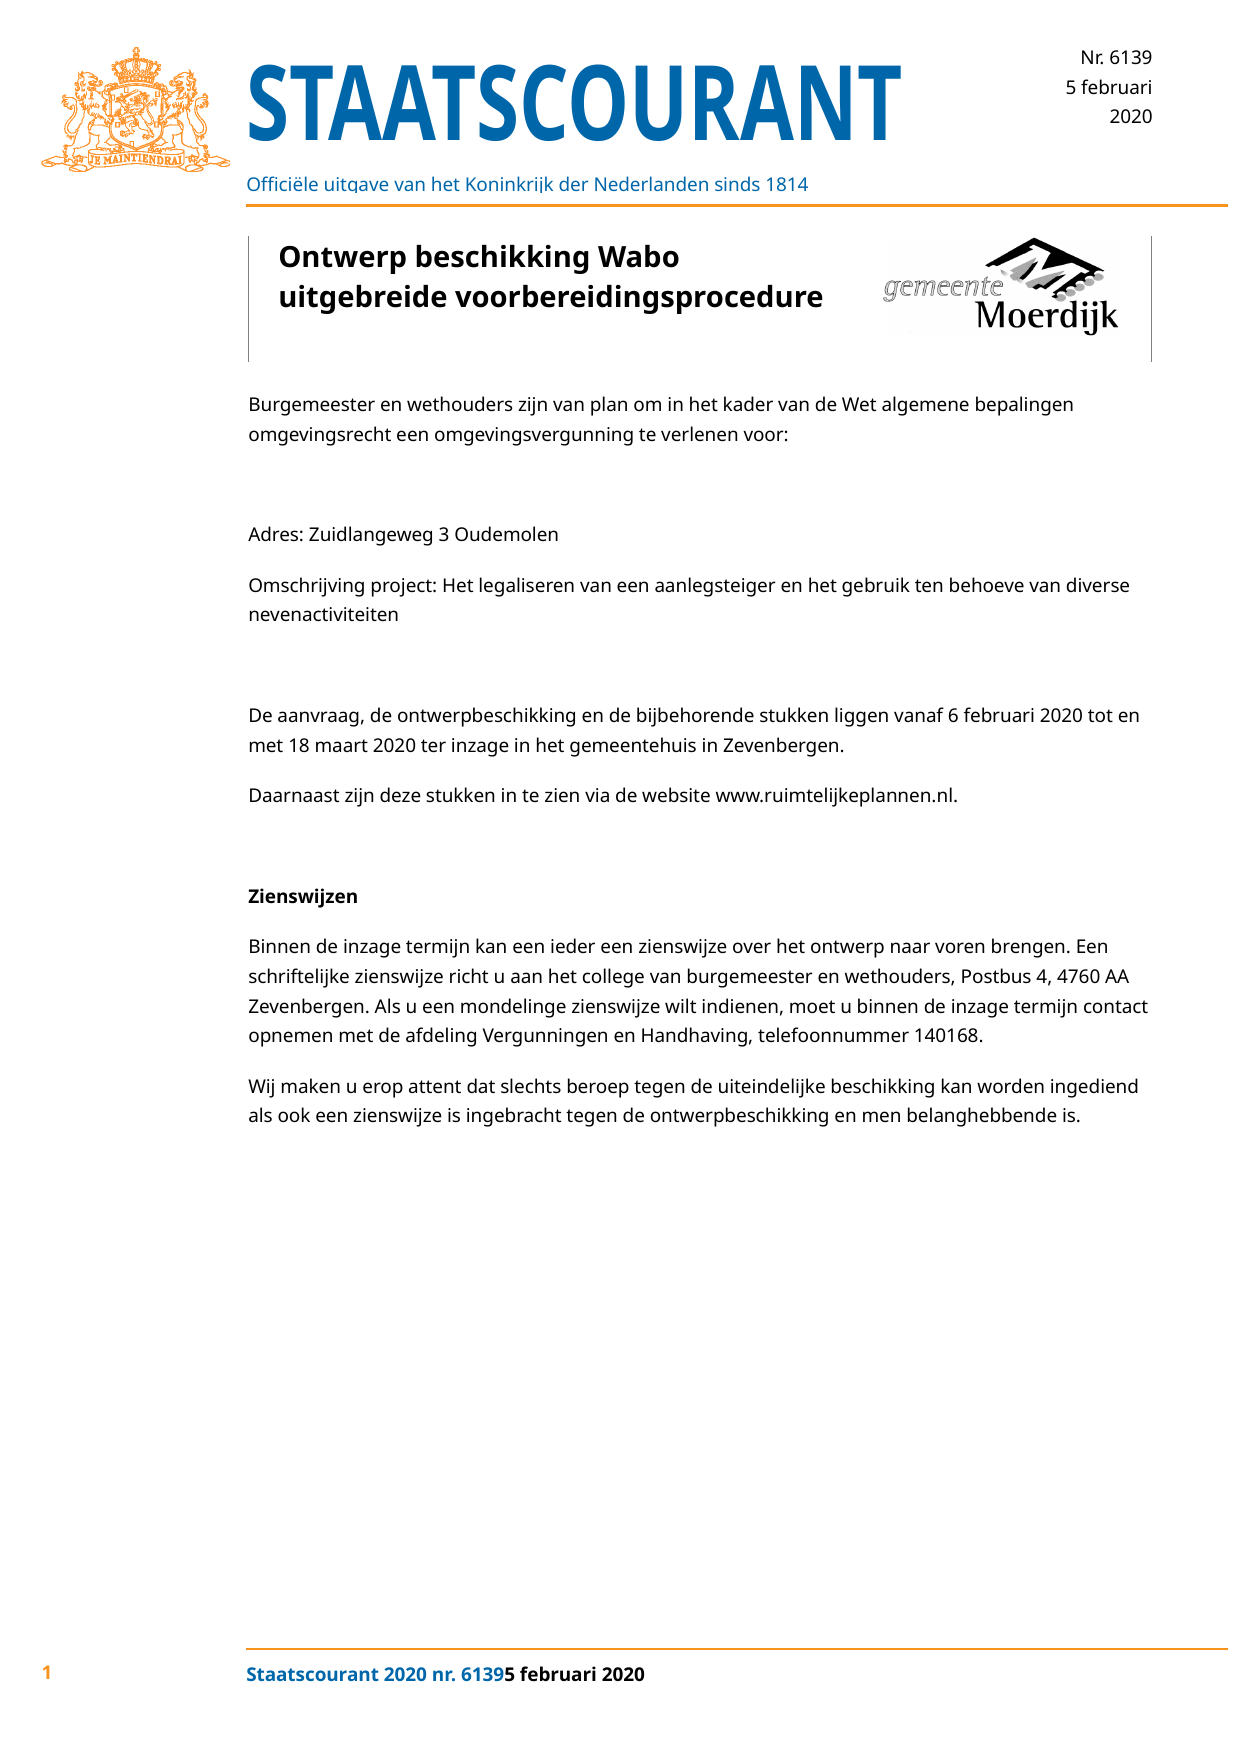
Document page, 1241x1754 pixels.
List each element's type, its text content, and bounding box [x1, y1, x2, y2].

text Wij maken u erop attent dat slechts beroep tegen de uiteindelijke beschikking kan worden ingediend als ook een zienswijze is ingebracht tegen de ontwerpbeschikking en men belanghebbende is. [248, 1073, 1152, 1128]
text Daarnaast zijn deze stukken in te zien via de website www.ruimtelijkeplannen.nl. [248, 782, 1152, 808]
text Omschrijving project: Het legaliseren van een aanlegsteiger en het gebruik ten behoeve van diverse nevenactiviteiten [248, 572, 1152, 627]
picture [882, 236, 1119, 336]
text De aanvraag, de ontwerpbeschikking en de bijbehorende stukken liggen vanaf 6 februari 2020 tot en met 18 maart 2020 ter inzage in het gemeentehuis in Zevenbergen. [248, 702, 1152, 758]
text Burgemeester en wethouders zijn van plan om in het kader van de Wet algemene bepalingen omgevingsrecht een omgevingsvergunning te verlenen voor: [248, 391, 1152, 447]
table_header Ontwerp beschikking Wabo uitgebreide voorbereidingsprocedure [249, 236, 850, 362]
text Adres: Zuidlangeweg 3 Oudemolen [248, 522, 1152, 547]
text Zienswijzen [248, 883, 1152, 909]
picture [41, 47, 231, 172]
table_header [850, 236, 1151, 362]
text Binnen de inzage termijn kan een ieder een zienswijze over het ontwerp naar voren brengen. Een schriftelijke zienswijze richt u aan het college van burgemeester en wethouders, Postbus 4, 4760 AA Zevenbergen. Als u een mondelinge zienswijze wilt indienen, moet u binnen de inzage termijn contact opnemen met de afdeling Vergunningen en Handhaving, telefoonnummer 140168. [248, 934, 1152, 1048]
